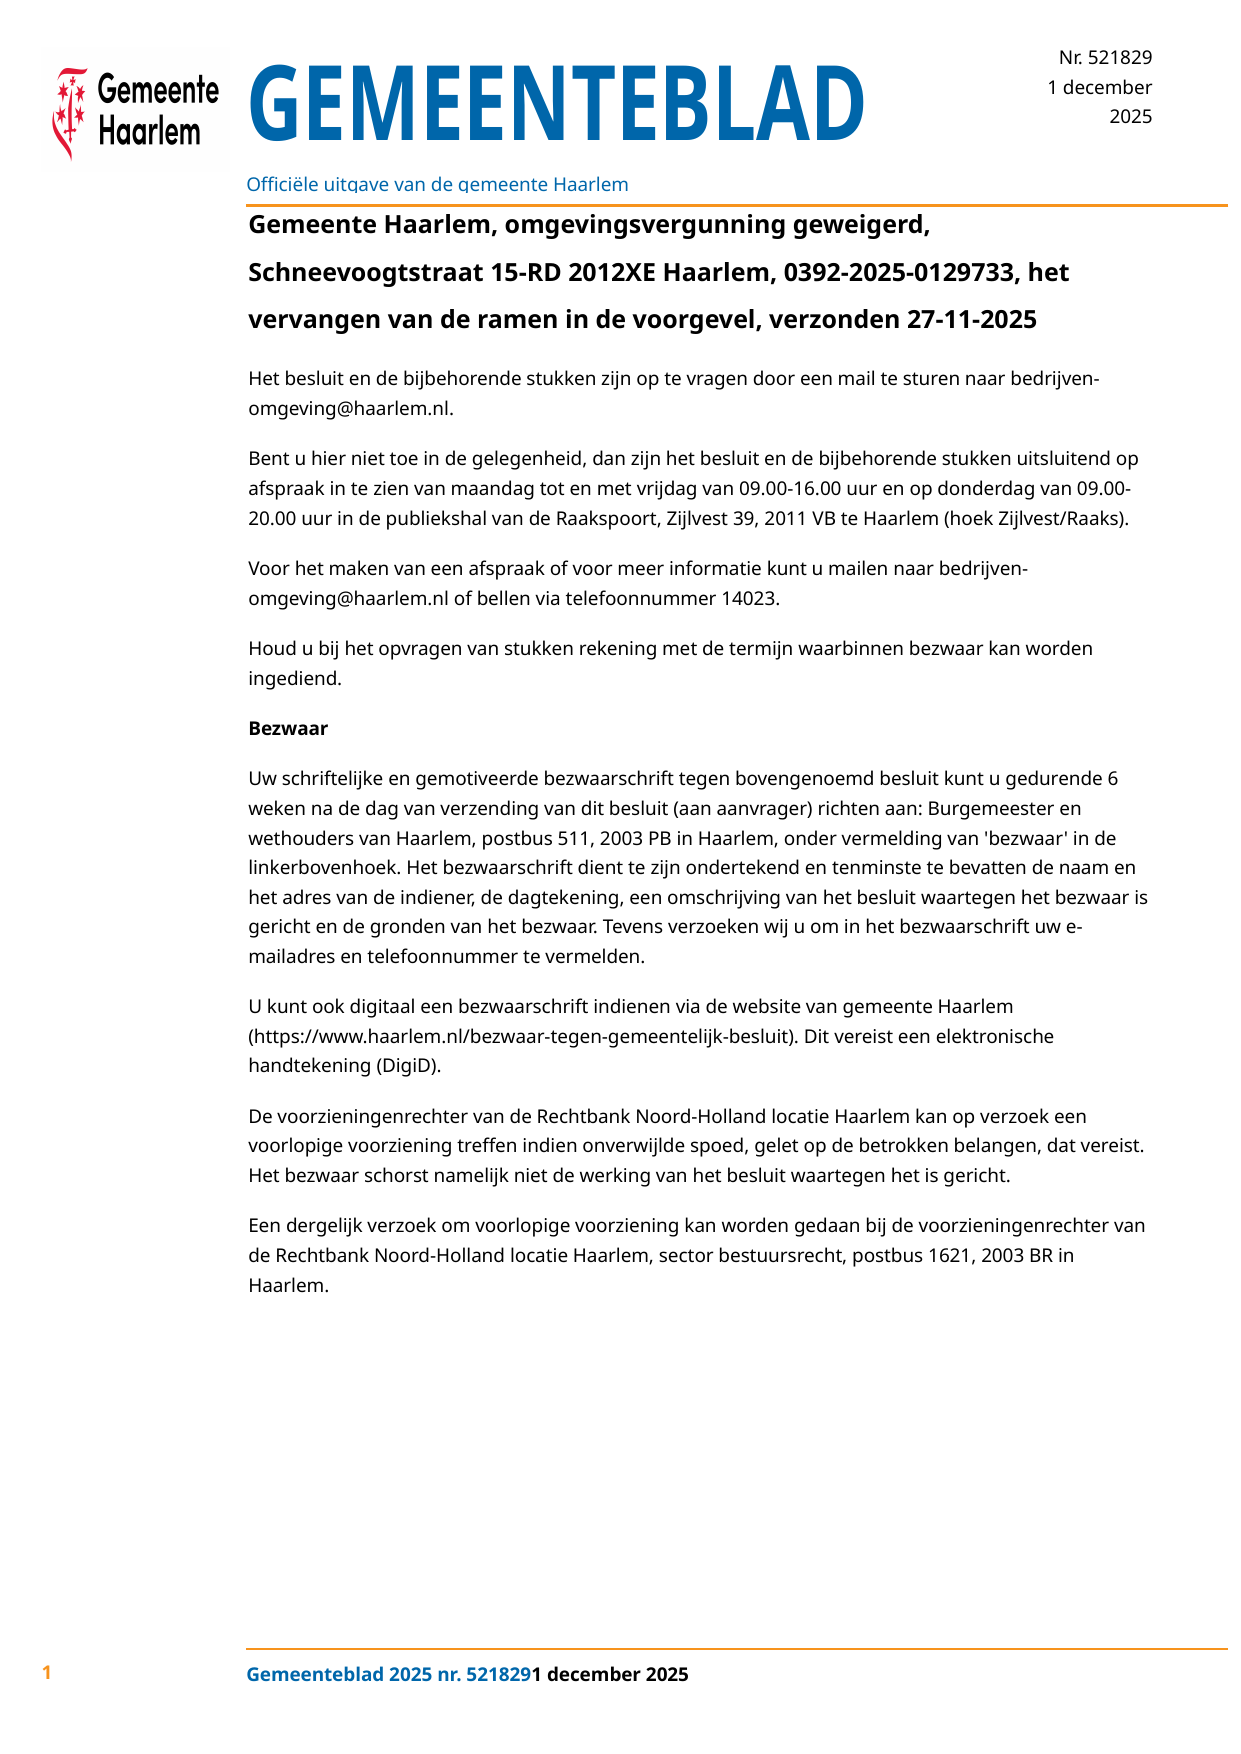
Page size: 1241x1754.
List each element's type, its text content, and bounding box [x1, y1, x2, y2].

text Bezwaar [248, 715, 1152, 741]
text U kunt ook digitaal een bezwaarschrift indienen via de website van gemeente Haarlem (https://www.haarlem.nl/bezwaar-tegen-gemeentelijk-besluit). Dit vereist een elektronische handtekening (DigiD). [248, 993, 1152, 1078]
text Bent u hier niet toe in de gelegenheid, dan zijn het besluit en de bijbehorende stukken uitsluitend op afspraak in te zien van maandag tot en met vrijdag van 09.00-16.00 uur en op donderdag van 09.00-20.00 uur in de publiekshal van de Raakspoort, Zijlvest 39, 2011 VB te Haarlem (hoek Zijlvest/Raaks). [248, 446, 1152, 530]
text Een dergelijk verzoek om voorlopige voorziening kan worden gedaan bij de voorzieningenrechter van de Rechtbank Noord-Holland locatie Haarlem, sector bestuursrecht, postbus 1621, 2003 BR in Haarlem. [248, 1213, 1152, 1297]
picture [41, 47, 231, 172]
text Uw schriftelijke en gemotiveerde bezwaarschrift tegen bovengenoemd besluit kunt u gedurende 6 weken na de dag van verzending van dit besluit (aan aanvrager) richten aan: Burgemeester en wethouders van Haarlem, postbus 511, 2003 PB in Haarlem, onder vermelding van 'bezwaar' in de linkerbovenhoek. Het bezwaarschrift dient te zijn ondertekend en tenminste te bevatten de naam en het adres van de indiener, de dagtekening, een omschrijving van het besluit waartegen het bezwaar is gericht en de gronden van het bezwaar. Tevens verzoeken wij u om in het bezwaarschrift uw e-mailadres en telefoonnummer te vermelden. [248, 766, 1152, 969]
text Het besluit en de bijbehorende stukken zijn op te vragen door een mail te sturen naar bedrijven-omgeving@haarlem.nl. [248, 366, 1152, 421]
text Voor het maken van een afspraak of voor meer informatie kunt u mailen naar bedrijven-omgeving@haarlem.nl of bellen via telefoonnummer 14023. [248, 555, 1152, 610]
text Gemeente Haarlem, omgevingsvergunning geweigerd, Schneevoogtstraat 15-RD 2012XE Haarlem, 0392-2025-0129733, het vervangen van de ramen in de voorgevel, verzonden 27-11-2025 [248, 207, 1152, 336]
text Houd u bij het opvragen van stukken rekening met de termijn waarbinnen bezwaar kan worden ingediend. [248, 635, 1152, 690]
text De voorzieningenrechter van de Rechtbank Noord-Holland locatie Haarlem kan op verzoek een voorlopige voorziening treffen indien onverwijlde spoed, gelet op de betrokken belangen, dat vereist. Het bezwaar schorst namelijk niet de werking van het besluit waartegen het is gericht. [248, 1103, 1152, 1188]
